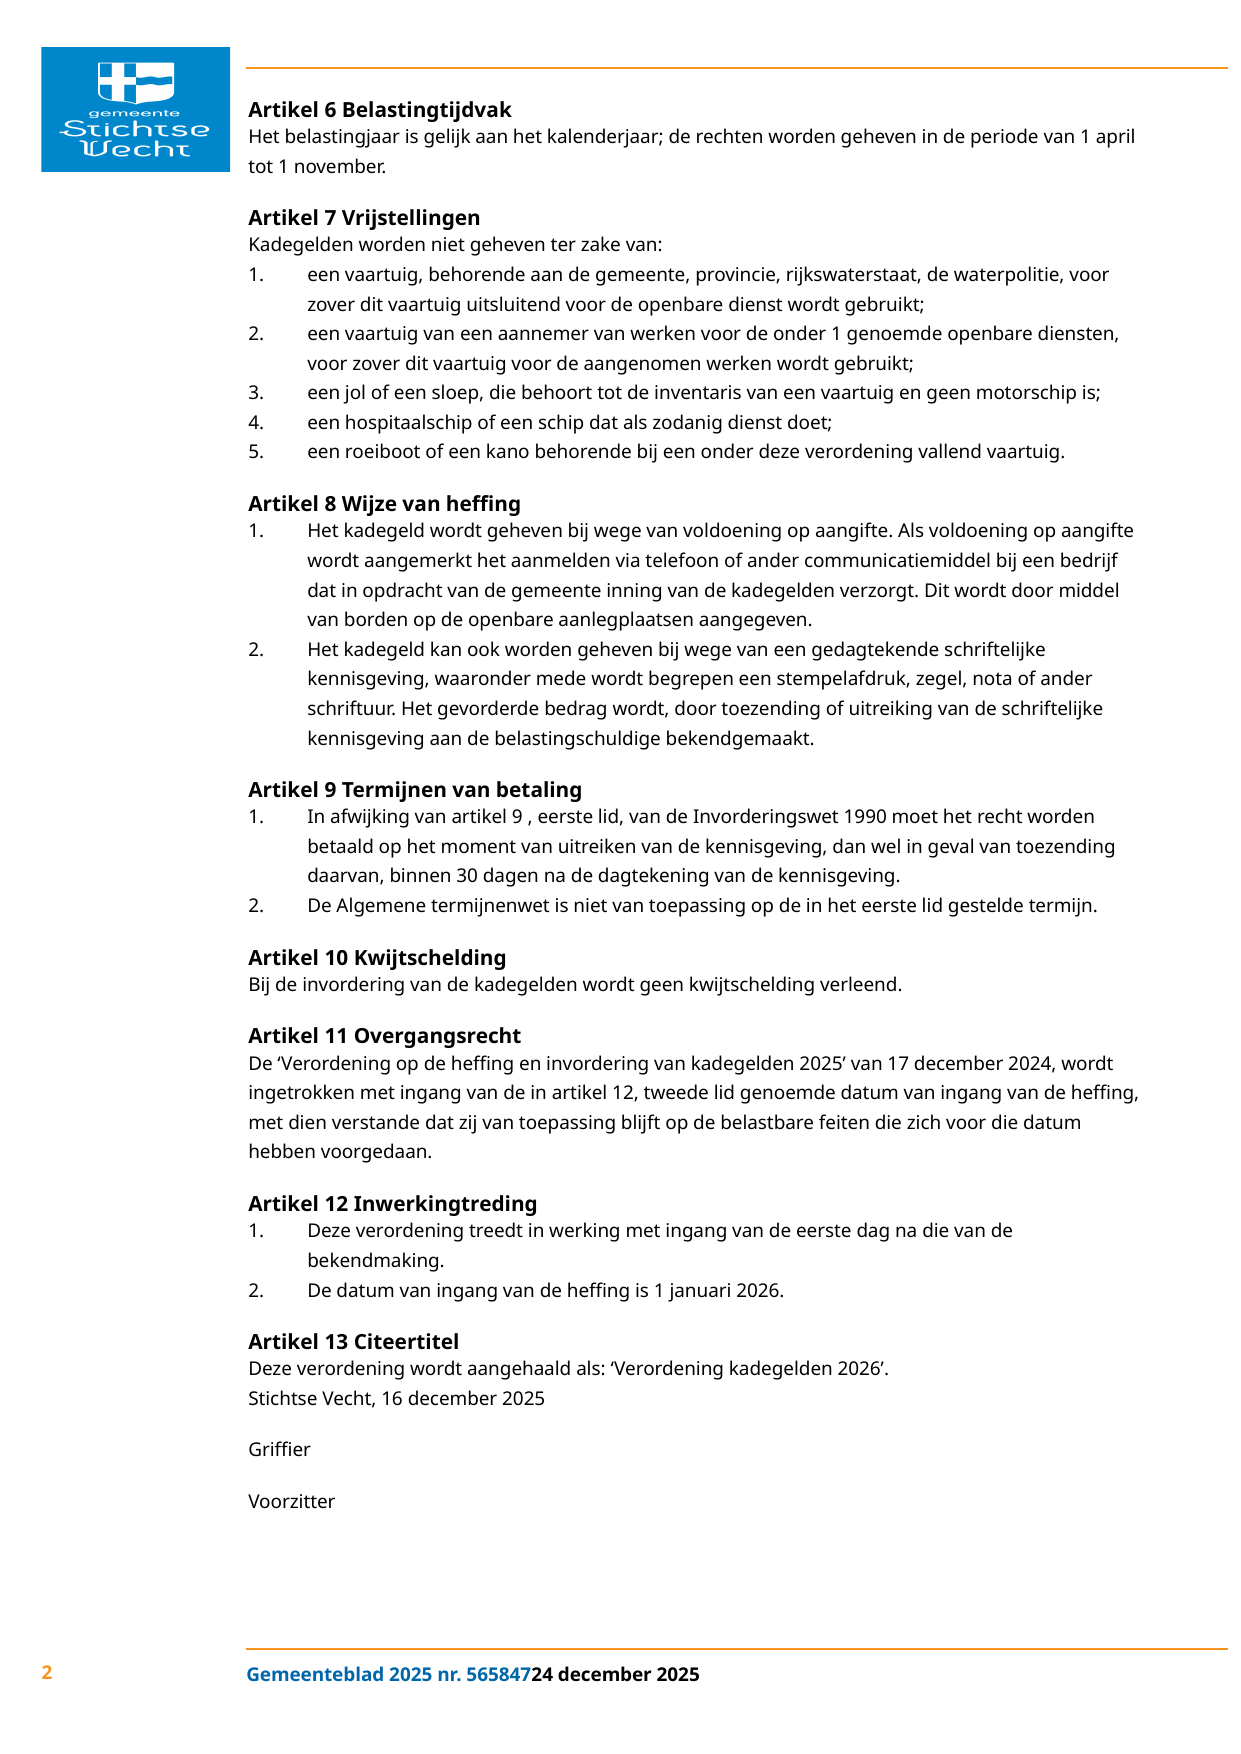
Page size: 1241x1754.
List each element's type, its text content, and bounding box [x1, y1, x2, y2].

list een hospitaalschip of een schip dat als zodanig dienst doet; [248, 409, 1152, 435]
list een roeiboot of een kano behorende bij een onder deze verordening vallend vaartuig. [248, 439, 1152, 464]
text Het belastingjaar is gelijk aan het kalenderjaar; de rechten worden geheven in de periode van 1 april tot 1 november. [248, 123, 1152, 178]
picture [137, 63, 174, 103]
text De ‘Verordening op de heffing en invordering van kadegelden 2025’ van 17 december 2024, wordt ingetrokken met ingang van de in artikel 12, tweede lid genoemde datum van ingang van de heffing, met dien verstande dat zij van toepassing blijft op de belastbare feiten die zich voor die datum hebben voorgedaan. [248, 1050, 1152, 1164]
text Artikel 6 Belastingtijdvak [248, 95, 1152, 123]
list Deze verordening treedt in werking met ingang van de eerste dag na die van de bekendmaking. [248, 1218, 1152, 1273]
text Artikel 11 Overgangsrecht [248, 1022, 1152, 1050]
text Voorzitter [248, 1488, 1152, 1514]
picture [99, 63, 135, 101]
text Artikel 10 Kwijtschelding [248, 943, 1152, 971]
list Het kadegeld wordt geheven bij wege van voldoening op aangifte. Als voldoening op aangifte wordt aangemerkt het aanmelden via telefoon of ander communicatiemiddel bij een bedrijf dat in opdracht van de gemeente inning van de kadegelden verzorgt. Dit wordt door middel van borden op de openbare aanlegplaatsen aangegeven. [248, 518, 1152, 632]
text Artikel 13 Citeertitel [248, 1327, 1152, 1356]
list een jol of een sloep, die behoort tot de inventaris van een vaartuig en geen motorschip is; [248, 379, 1152, 405]
text Deze verordening wordt aangehaald als: ‘Verordening kadegelden 2026’. [248, 1356, 1152, 1381]
text Artikel 9 Termijnen van betaling [248, 775, 1152, 803]
list Het kadegeld kan ook worden geheven bij wege van een gedagtekende schriftelijke kennisgeving, waaronder mede wordt begrepen een stempelafdruk, zegel, nota of ander schriftuur. Het gevorderde bedrag wordt, door toezending of uitreiking van de schriftelijke kennisgeving aan de belastingschuldige bekendgemaakt. [248, 636, 1152, 750]
text Stichtse Vecht, 16 december 2025 [248, 1385, 1152, 1411]
list De Algemene termijnenwet is niet van toepassing op de in het eerste lid gestelde termijn. [248, 892, 1152, 918]
text Griffier [248, 1437, 1152, 1462]
text Kadegelden worden niet geheven ter zake van: [248, 232, 1152, 257]
list De datum van ingang van de heffing is 1 januari 2026. [248, 1277, 1152, 1302]
text Artikel 12 Inwerkingtreding [248, 1189, 1152, 1218]
list een vaartuig, behorende aan de gemeente, provincie, rijkswaterstaat, de waterpolitie, voor zover dit vaartuig uitsluitend voor de openbare dienst wordt gebruikt; [248, 261, 1152, 317]
list In afwijking van artikel 9 , eerste lid, van de Invorderingswet 1990 moet het recht worden betaald op het moment van uitreiken van de kennisgeving, dan wel in geval van toezending daarvan, binnen 30 dagen na de dagtekening van de kennisgeving. [248, 803, 1152, 888]
text Bij de invordering van de kadegelden wordt geen kwijtschelding verleend. [248, 971, 1152, 997]
list een vaartuig van een aannemer van werken voor de onder 1 genoemde openbare diensten, voor zover dit vaartuig voor de aangenomen werken wordt gebruikt; [248, 320, 1152, 376]
text Artikel 7 Vrijstellingen [248, 203, 1152, 232]
text Artikel 8 Wijze van heffing [248, 489, 1152, 518]
